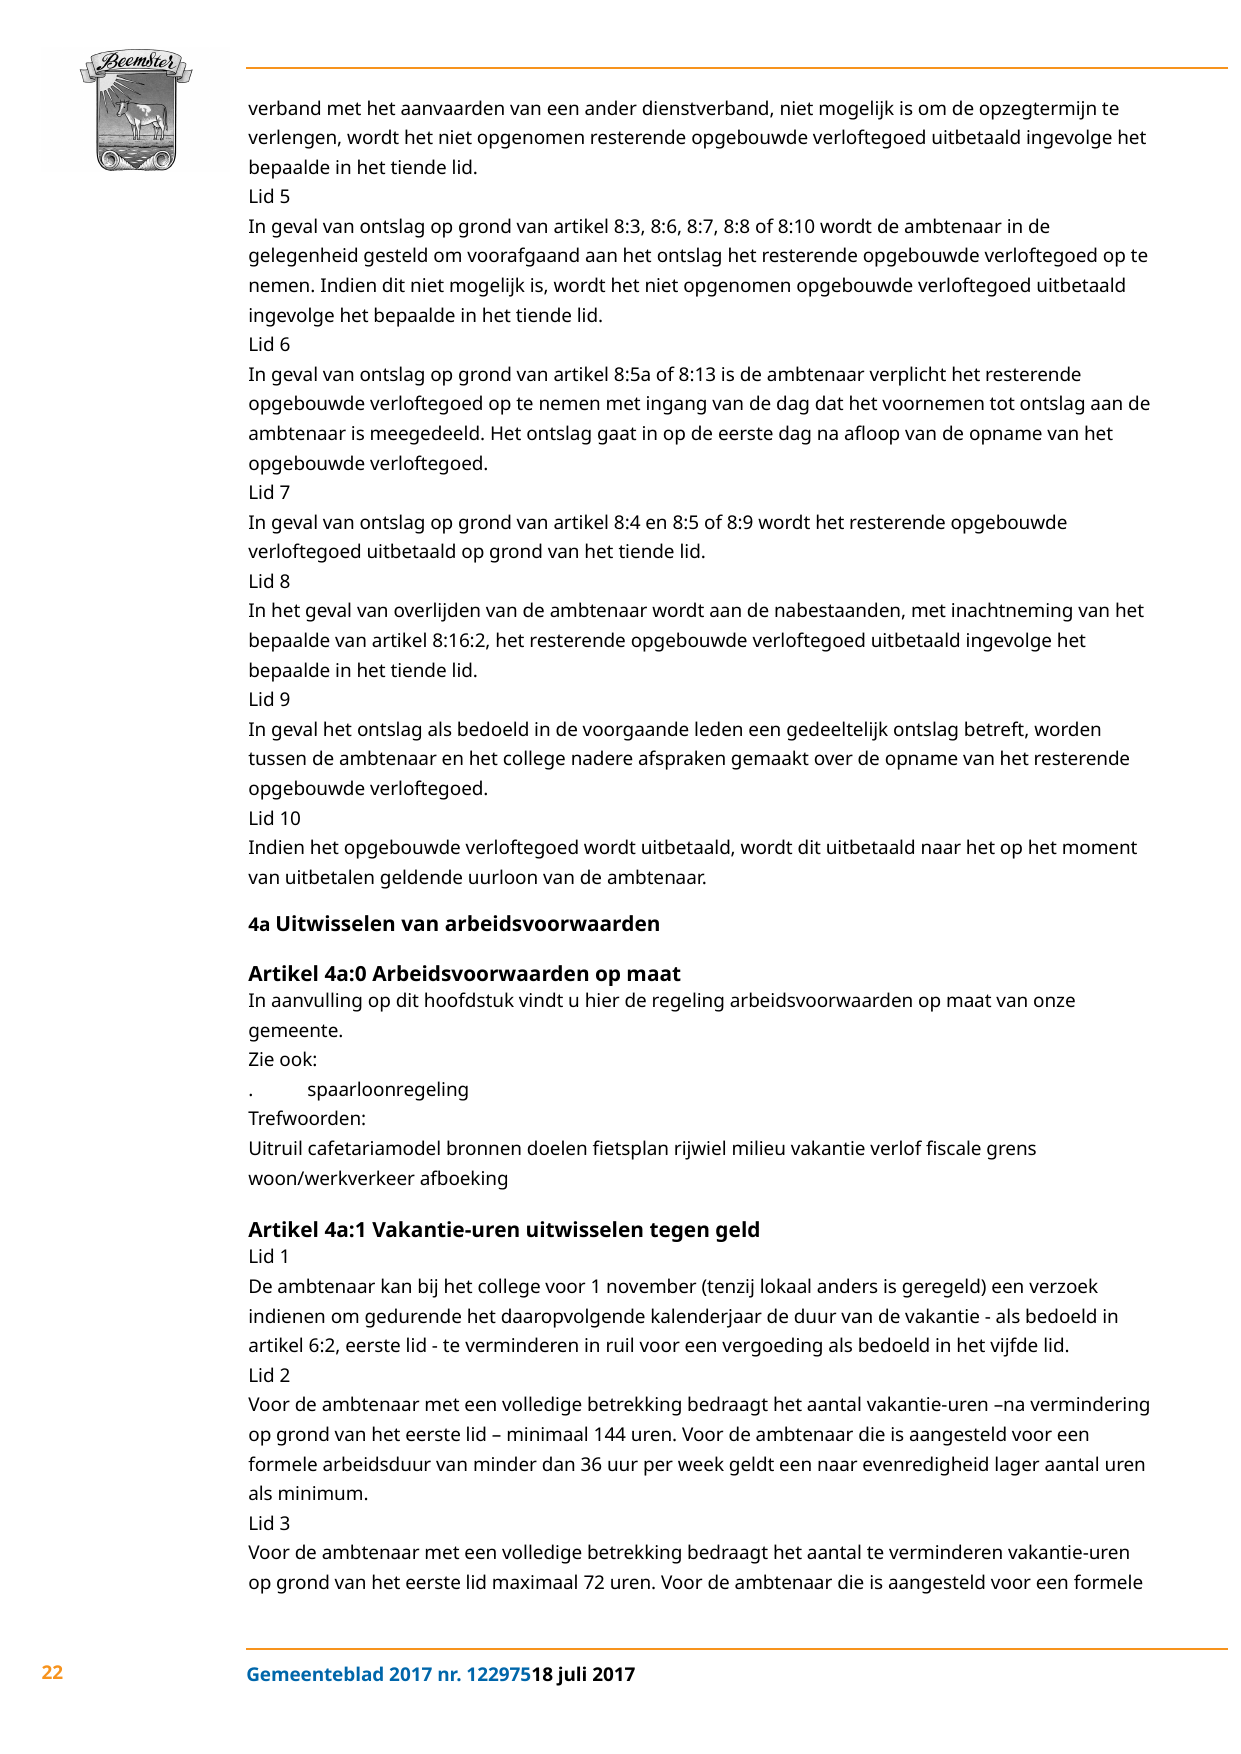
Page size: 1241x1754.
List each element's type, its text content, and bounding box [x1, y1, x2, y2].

text Artikel 4a:1 Vakantie-uren uitwisselen tegen geld [248, 1215, 1152, 1244]
text Lid 3 [248, 1510, 1152, 1536]
text Lid 2 [248, 1362, 1152, 1388]
text In aanvulling op dit hoofdstuk vindt u hier de regeling arbeidsvoorwaarden op maat van onze gemeente. [248, 987, 1152, 1043]
text Lid 8 [248, 568, 1152, 594]
text Lid 1 [248, 1244, 1152, 1269]
picture [41, 47, 231, 172]
text In het geval van overlijden van de ambtenaar wordt aan de nabestaanden, met inachtneming van het bepaalde van artikel 8:16:2, het resterende opgebouwde verloftegoed uitbetaald ingevolge het bepaalde in het tiende lid. [248, 598, 1152, 683]
text 4a Uitwisselen van arbeidsvoorwaarden [248, 909, 1152, 938]
text De ambtenaar kan bij het college voor 1 november (tenzij lokaal anders is geregeld) een verzoek indienen om gedurende het daaropvolgende kalenderjaar de duur van de vakantie - als bedoeld in artikel 6:2, eerste lid - te verminderen in ruil voor een vergoeding als bedoeld in het vijfde lid. [248, 1273, 1152, 1358]
text In geval van ontslag op grond van artikel 8:5a of 8:13 is de ambtenaar verplicht het resterende opgebouwde verloftegoed op te nemen met ingang van de dag dat het voornemen tot ontslag aan de ambtenaar is meegedeeld. Het ontslag gaat in op de eerste dag na afloop van de opname van het opgebouwde verloftegoed. [248, 361, 1152, 476]
text In geval het ontslag als bedoeld in de voorgaande leden een gedeeltelijk ontslag betreft, worden tussen de ambtenaar en het college nadere afspraken gemaakt over de opname van het resterende opgebouwde verloftegoed. [248, 716, 1152, 801]
text Voor de ambtenaar met een volledige betrekking bedraagt het aantal te verminderen vakantie-uren op grond van het eerste lid maximaal 72 uren. Voor de ambtenaar die is aangesteld voor een formele [248, 1539, 1152, 1595]
text Trefwoorden: [248, 1106, 1152, 1131]
text Lid 6 [248, 331, 1152, 357]
list spaarloonregeling [248, 1076, 1152, 1102]
text verband met het aanvaarden van een ander dienstverband, niet mogelijk is om de opzegtermijn te verlengen, wordt het niet opgenomen resterende opgebouwde verloftegoed uitbetaald ingevolge het bepaalde in het tiende lid. [248, 95, 1152, 180]
text Voor de ambtenaar met een volledige betrekking bedraagt het aantal vakantie-uren –na vermindering op grond van het eerste lid – minimaal 144 uren. Voor de ambtenaar die is aangesteld voor een formele arbeidsduur van minder dan 36 uur per week geldt een naar evenredigheid lager aantal uren als minimum. [248, 1392, 1152, 1506]
text Lid 10 [248, 805, 1152, 831]
text Lid 7 [248, 479, 1152, 505]
text Lid 5 [248, 183, 1152, 209]
text Lid 9 [248, 686, 1152, 712]
text Uitruil cafetariamodel bronnen doelen fietsplan rijwiel milieu vakantie verlof fiscale grens woon/werkverkeer afboeking [248, 1135, 1152, 1191]
text Zie ook: [248, 1046, 1152, 1072]
text In geval van ontslag op grond van artikel 8:3, 8:6, 8:7, 8:8 of 8:10 wordt de ambtenaar in de gelegenheid gesteld om voorafgaand aan het ontslag het resterende opgebouwde verloftegoed op te nemen. Indien dit niet mogelijk is, wordt het niet opgenomen opgebouwde verloftegoed uitbetaald ingevolge het bepaalde in het tiende lid. [248, 213, 1152, 328]
text Artikel 4a:0 Arbeidsvoorwaarden op maat [248, 959, 1152, 987]
text In geval van ontslag op grond van artikel 8:4 en 8:5 of 8:9 wordt het resterende opgebouwde verloftegoed uitbetaald op grond van het tiende lid. [248, 509, 1152, 564]
text Indien het opgebouwde verloftegoed wordt uitbetaald, wordt dit uitbetaald naar het op het moment van uitbetalen geldende uurloon van de ambtenaar. [248, 834, 1152, 890]
